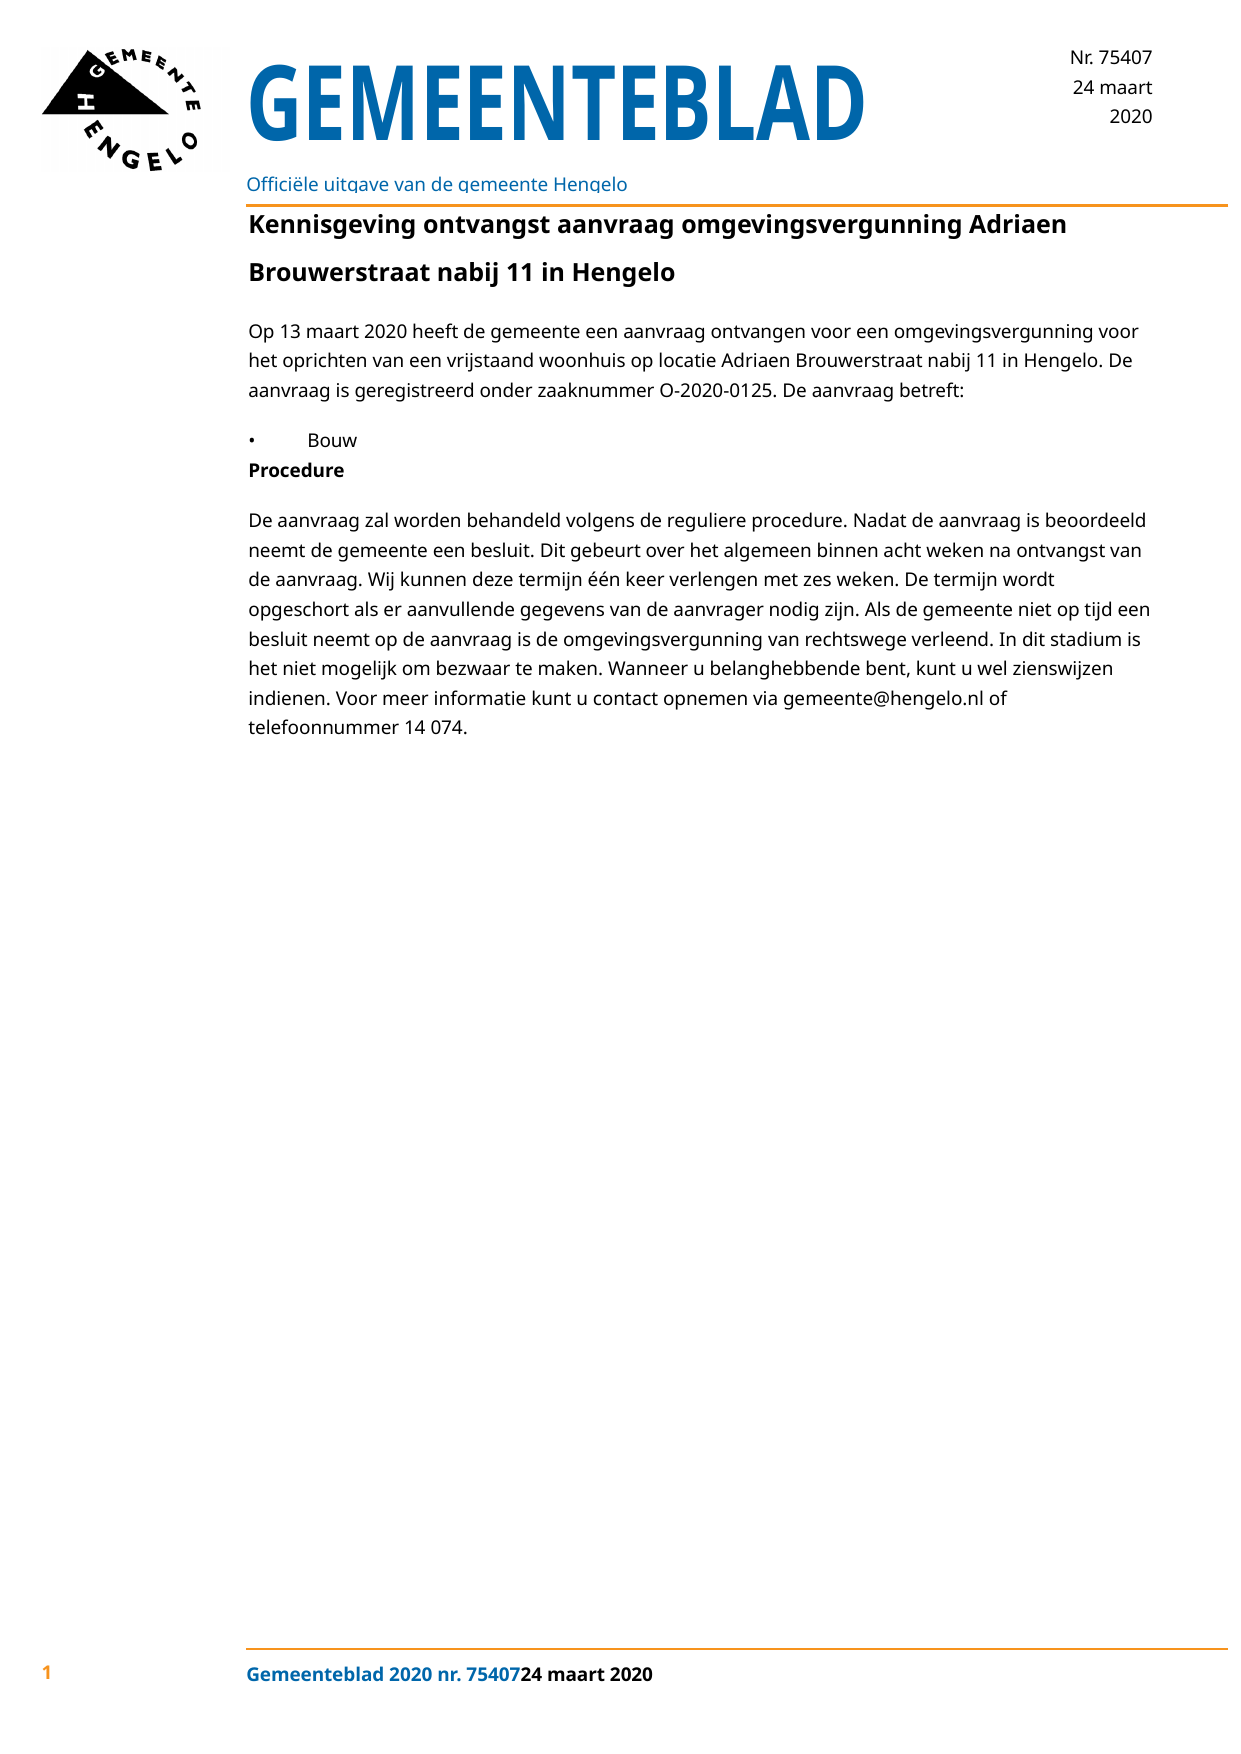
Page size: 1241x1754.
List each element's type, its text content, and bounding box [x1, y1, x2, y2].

text De aanvraag zal worden behandeld volgens de reguliere procedure. Nadat de aanvraag is beoordeeld neemt de gemeente een besluit. Dit gebeurt over het algemeen binnen acht weken na ontvangst van de aanvraag. Wij kunnen deze termijn één keer verlengen met zes weken. De termijn wordt opgeschort als er aanvullende gegevens van de aanvrager nodig zijn. Als de gemeente niet op tijd een besluit neemt op de aanvraag is de omgevingsvergunning van rechtswege verleend. In dit stadium is het niet mogelijk om bezwaar te maken. Wanneer u belanghebbende bent, kunt u wel zienswijzen indienen. Voor meer informatie kunt u contact opnemen via gemeente@hengelo.nl of telefoonnummer 14 074. [248, 507, 1152, 740]
text Op 13 maart 2020 heeft de gemeente een aanvraag ontvangen voor een omgevingsvergunning voor het oprichten van een vrijstaand woonhuis op locatie Adriaen Brouwerstraat nabij 11 in Hengelo. De aanvraag is geregistreerd onder zaaknummer O-2020-0125. De aanvraag betreft: [248, 318, 1152, 403]
text Kennisgeving ontvangst aanvraag omgevingsvergunning Adriaen Brouwerstraat nabij 11 in Hengelo [248, 207, 1152, 288]
list Bouw [248, 427, 1152, 453]
text Procedure [248, 457, 1152, 483]
picture [41, 47, 231, 172]
